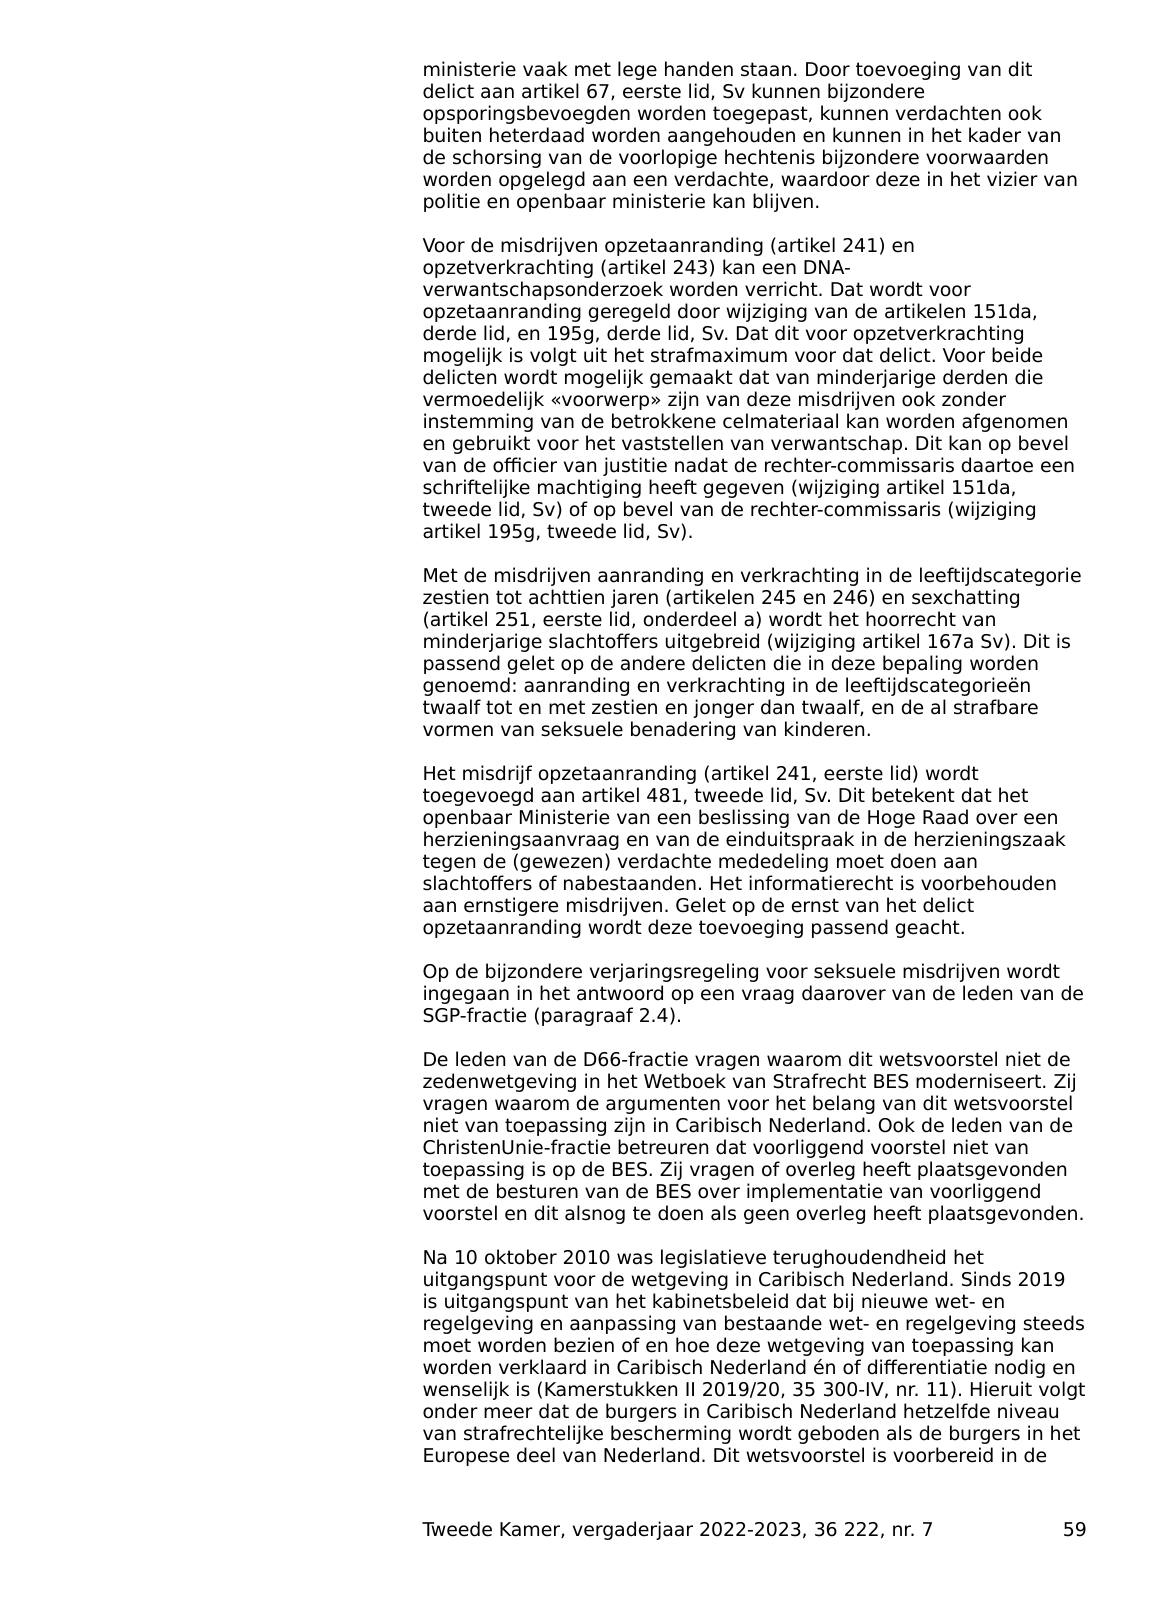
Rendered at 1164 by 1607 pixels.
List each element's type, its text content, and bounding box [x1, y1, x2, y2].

text De leden van de D66-fractie vragen waarom dit wetsvoorstel niet de zedenwetgeving in het Wetboek van Strafrecht BES moderniseert. Zij vragen waarom de argumenten voor het belang van dit wetsvoorstel niet van toepassing zijn in Caribisch Nederland. Ook de leden van de ChristenUnie-fractie betreuren dat voorliggend voorstel niet van toepassing is op de BES. Zij vragen of overleg heeft plaatsgevonden met de besturen van de BES over implementatie van voorliggend voorstel en dit alsnog te doen als geen overleg heeft plaatsgevonden. [422, 1049, 1087, 1225]
text Na 10 oktober 2010 was legislatieve terughoudendheid het uitgangspunt voor de wetgeving in Caribisch Nederland. Sinds 2019 is uitgangspunt van het kabinetsbeleid dat bij nieuwe wet- en regelgeving en aanpassing van bestaande wet- en regelgeving steeds moet worden bezien of en hoe deze wetgeving van toepassing kan worden verklaard in Caribisch Nederland én of differentiatie nodig en wenselijk is (Kamerstukken II 2019/20, 35 300-IV, nr. 11). Hieruit volgt onder meer dat de burgers in Caribisch Nederland hetzelfde niveau van strafrechtelijke bescherming wordt geboden als de burgers in het Europese deel van Nederland. Dit wetsvoorstel is voorbereid in de [422, 1247, 1087, 1467]
text Op de bijzondere verjaringsregeling voor seksuele misdrijven wordt ingegaan in het antwoord op een vraag daarover van de leden van de SGP-fractie (paragraaf 2.4). [422, 961, 1087, 1027]
text Het misdrijf opzetaanranding (artikel 241, eerste lid) wordt toegevoegd aan artikel 481, tweede lid, Sv. Dit betekent dat het openbaar Ministerie van een beslissing van de Hoge Raad over een herzieningsaanvraag en van de einduitspraak in de herzieningszaak tegen de (gewezen) verdachte mededeling moet doen aan slachtoffers of nabestaanden. Het informatierecht is voorbehouden aan ernstigere misdrijven. Gelet op de ernst van het delict opzetaanranding wordt deze toevoeging passend geacht. [422, 763, 1087, 939]
text Met de misdrijven aanranding en verkrachting in de leeftijdscategorie zestien tot achttien jaren (artikelen 245 en 246) en sexchatting (artikel 251, eerste lid, onderdeel a) wordt het hoorrecht van minderjarige slachtoffers uitgebreid (wijziging artikel 167a Sv). Dit is passend gelet op de andere delicten die in deze bepaling worden genoemd: aanranding en verkrachting in de leeftijdscategorieën twaalf tot en met zestien en jonger dan twaalf, en de al strafbare vormen van seksuele benadering van kinderen. [422, 565, 1087, 741]
text Voor de misdrijven opzetaanranding (artikel 241) en opzetverkrachting (artikel 243) kan een DNA-verwantschapsonderzoek worden verricht. Dat wordt voor opzetaanranding geregeld door wijziging van de artikelen 151da, derde lid, en 195g, derde lid, Sv. Dat dit voor opzetverkrachting mogelijk is volgt uit het strafmaximum voor dat delict. Voor beide delicten wordt mogelijk gemaakt dat van minderjarige derden die vermoedelijk «voorwerp» zijn van deze misdrijven ook zonder instemming van de betrokkene celmateriaal kan worden afgenomen en gebruikt voor het vaststellen van verwantschap. Dit kan op bevel van de officier van justitie nadat de rechter-commissaris daartoe een schriftelijke machtiging heeft gegeven (wijziging artikel 151da, tweede lid, Sv) of op bevel van de rechter-commissaris (wijziging artikel 195g, tweede lid, Sv). [422, 235, 1087, 543]
text ministerie vaak met lege handen staan. Door toevoeging van dit delict aan artikel 67, eerste lid, Sv kunnen bijzondere opsporingsbevoegden worden toegepast, kunnen verdachten ook buiten heterdaad worden aangehouden en kunnen in het kader van de schorsing van de voorlopige hechtenis bijzondere voorwaarden worden opgelegd aan een verdachte, waardoor deze in het vizier van politie en openbaar ministerie kan blijven. [422, 59, 1087, 213]
